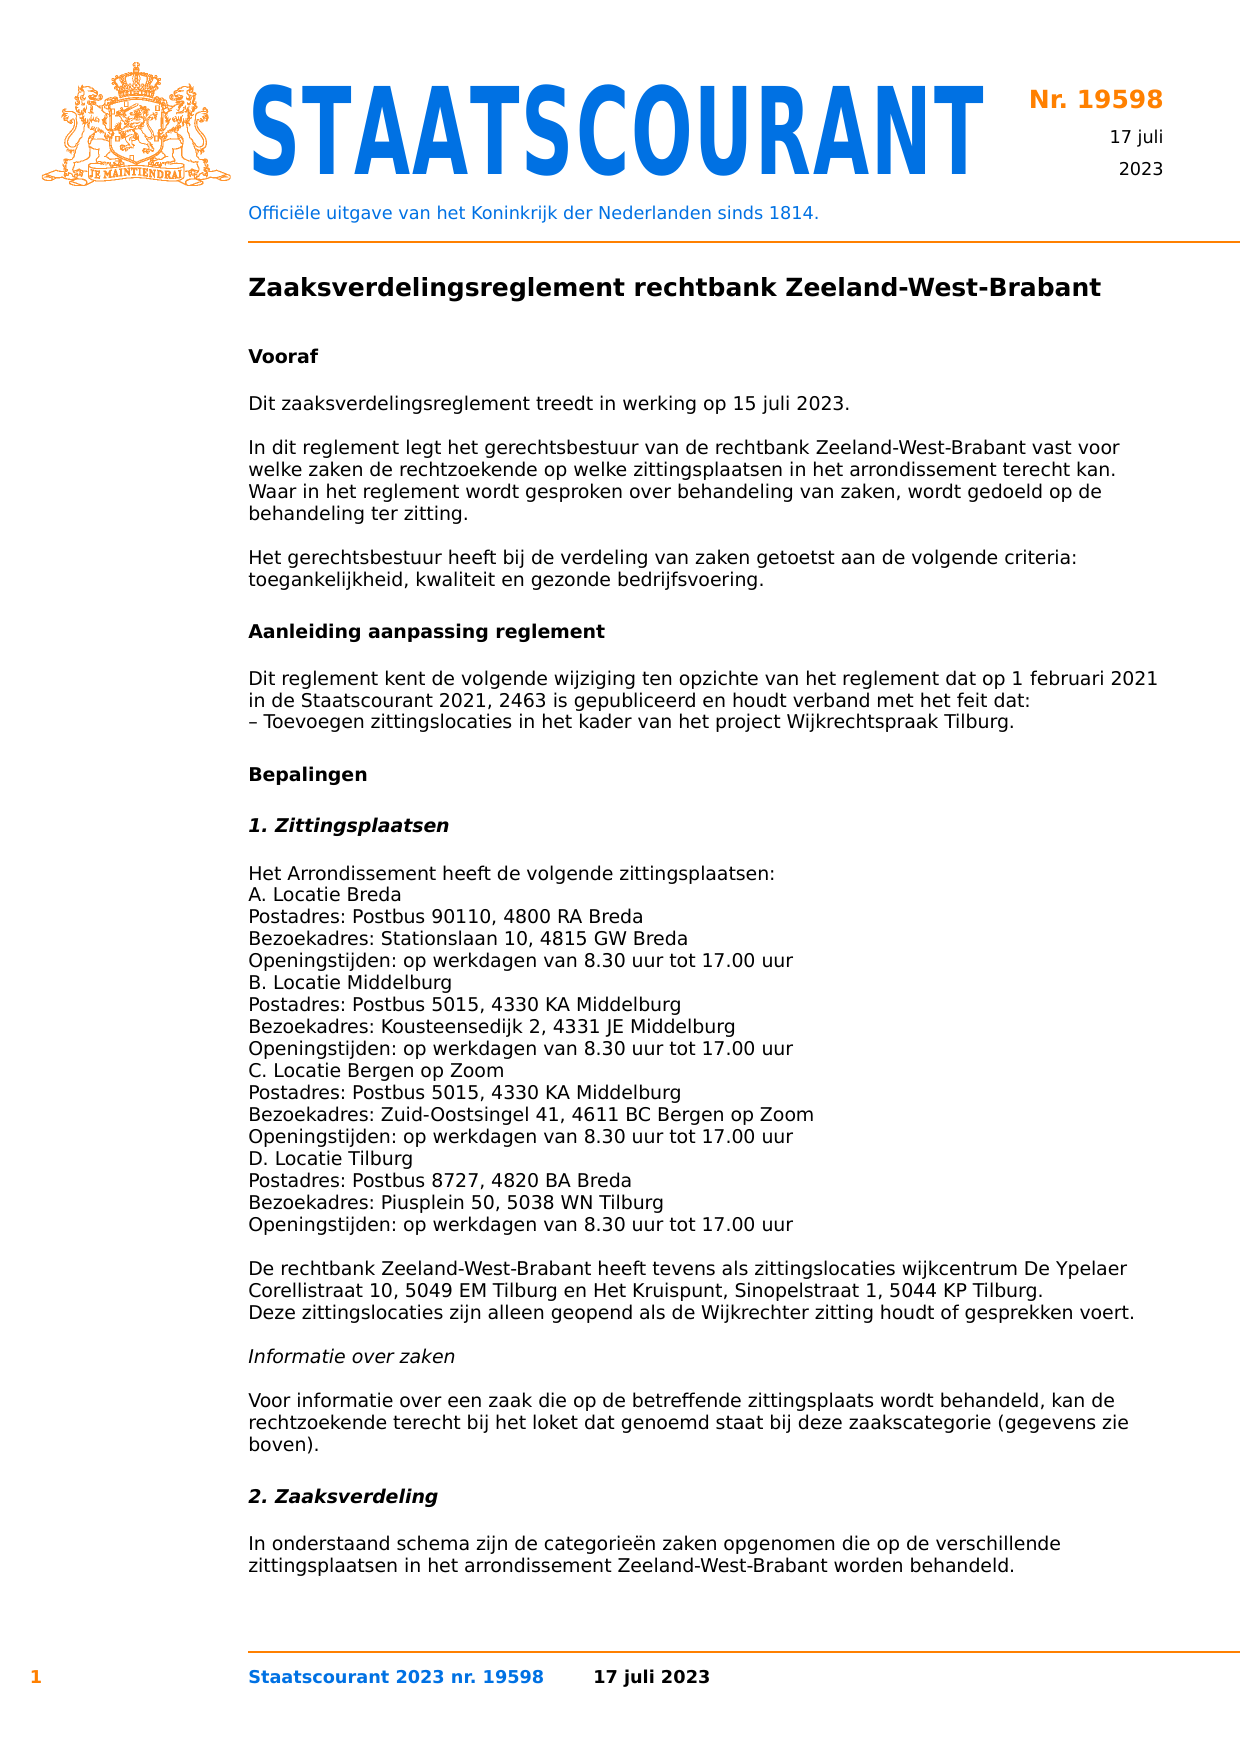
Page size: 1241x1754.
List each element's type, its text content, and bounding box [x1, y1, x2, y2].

text In onderstaand schema zijn de categorieën zaken opgenomen die op de verschillende zittingsplaatsen in het arrondissement Zeeland-West-Brabant worden behandeld. [248, 1532, 1163, 1576]
text Openingstijden: op werkdagen van 8.30 uur tot 17.00 uur [248, 950, 1163, 972]
text Postadres: Postbus 5015, 4330 KA Middelburg [248, 1082, 1163, 1104]
text Bezoekadres: Kousteensedijk 2, 4331 JE Middelburg [248, 1016, 1163, 1038]
subtitle Informatie over zaken [248, 1346, 1163, 1368]
table_cell 17 juli [998, 121, 1240, 153]
text Postadres: Postbus 90110, 4800 RA Breda [248, 906, 1163, 928]
subtitle Bepalingen [248, 763, 1163, 785]
text Deze zittingslocaties zijn alleen geopend als de Wijkrechter zitting houdt of gesprekken voert. [248, 1302, 1163, 1324]
table_header Nr. 19598 [998, 62, 1240, 121]
text Dit reglement kent de volgende wijziging ten opzichte van het reglement dat op 1 februari 2021 in de Staatscourant 2021, 2463 is gepubliceerd en houdt verband met het feit dat: [248, 667, 1163, 711]
text C. Locatie Bergen op Zoom [248, 1060, 1163, 1082]
text B. Locatie Middelburg [248, 972, 1163, 994]
table_cell Officiële uitgave van het Koninkrijk der Nederlanden sinds 1814. [248, 203, 1240, 241]
text Het Arrondissement heeft de volgende zittingsplaatsen: [248, 862, 1163, 884]
subtitle Zaaksverdelingsreglement rechtbank Zeeland-West-Brabant [248, 273, 1163, 302]
text Het gerechtsbestuur heeft bij de verdeling van zaken getoetst aan de volgende criteria: toegankelijkheid, kwaliteit en gezonde bedrijfsvoering. [248, 547, 1163, 591]
table_header [25, 62, 248, 241]
text D. Locatie Tilburg [248, 1148, 1163, 1170]
text Openingstijden: op werkdagen van 8.30 uur tot 17.00 uur [248, 1214, 1163, 1236]
text Voor informatie over een zaak die op de betreffende zittingsplaats wordt behandeld, kan de rechtzoekende terecht bij het loket dat genoemd staat bij deze zaakscategorie (gegevens zie boven). [248, 1389, 1163, 1456]
text Bezoekadres: Zuid-Oostsingel 41, 4611 BC Bergen op Zoom [248, 1104, 1163, 1126]
text Dit zaaksverdelingsreglement treedt in werking op 15 juli 2023. [248, 393, 1163, 415]
text Openingstijden: op werkdagen van 8.30 uur tot 17.00 uur [248, 1126, 1163, 1148]
text De rechtbank Zeeland-West-Brabant heeft tevens als zittingslocaties wijkcentrum De Ypelaer Corellistraat 10, 5049 EM Tilburg en Het Kruispunt, Sinopelstraat 1, 5044 KP Tilburg. [248, 1258, 1163, 1302]
subtitle Vooraf [248, 346, 1163, 368]
table_cell 2023 [998, 153, 1240, 203]
subtitle 2. Zaaksverdeling [248, 1486, 1163, 1507]
table_header STAATSCOURANT [248, 62, 998, 203]
subtitle 1. Zittingsplaatsen [248, 815, 1163, 837]
text Bezoekadres: Piusplein 50, 5038 WN Tilburg [248, 1192, 1163, 1214]
text In dit reglement legt het gerechtsbestuur van de rechtbank Zeeland-West-Brabant vast voor welke zaken de rechtzoekende op welke zittingsplaatsen in het arrondissement terecht kan. Waar in het reglement wordt gesproken over behandeling van zaken, wordt gedoeld op de behandeling ter zitting. [248, 437, 1163, 525]
text – Toevoegen zittingslocaties in het kader van het project Wijkrechtspraak Tilburg. [248, 711, 1163, 733]
text Bezoekadres: Stationslaan 10, 4815 GW Breda [248, 928, 1163, 950]
text Openingstijden: op werkdagen van 8.30 uur tot 17.00 uur [248, 1038, 1163, 1060]
text Postadres: Postbus 8727, 4820 BA Breda [248, 1170, 1163, 1192]
text A. Locatie Breda [248, 884, 1163, 906]
subtitle Aanleiding aanpassing reglement [248, 621, 1163, 642]
picture [41, 62, 231, 186]
text Postadres: Postbus 5015, 4330 KA Middelburg [248, 994, 1163, 1016]
